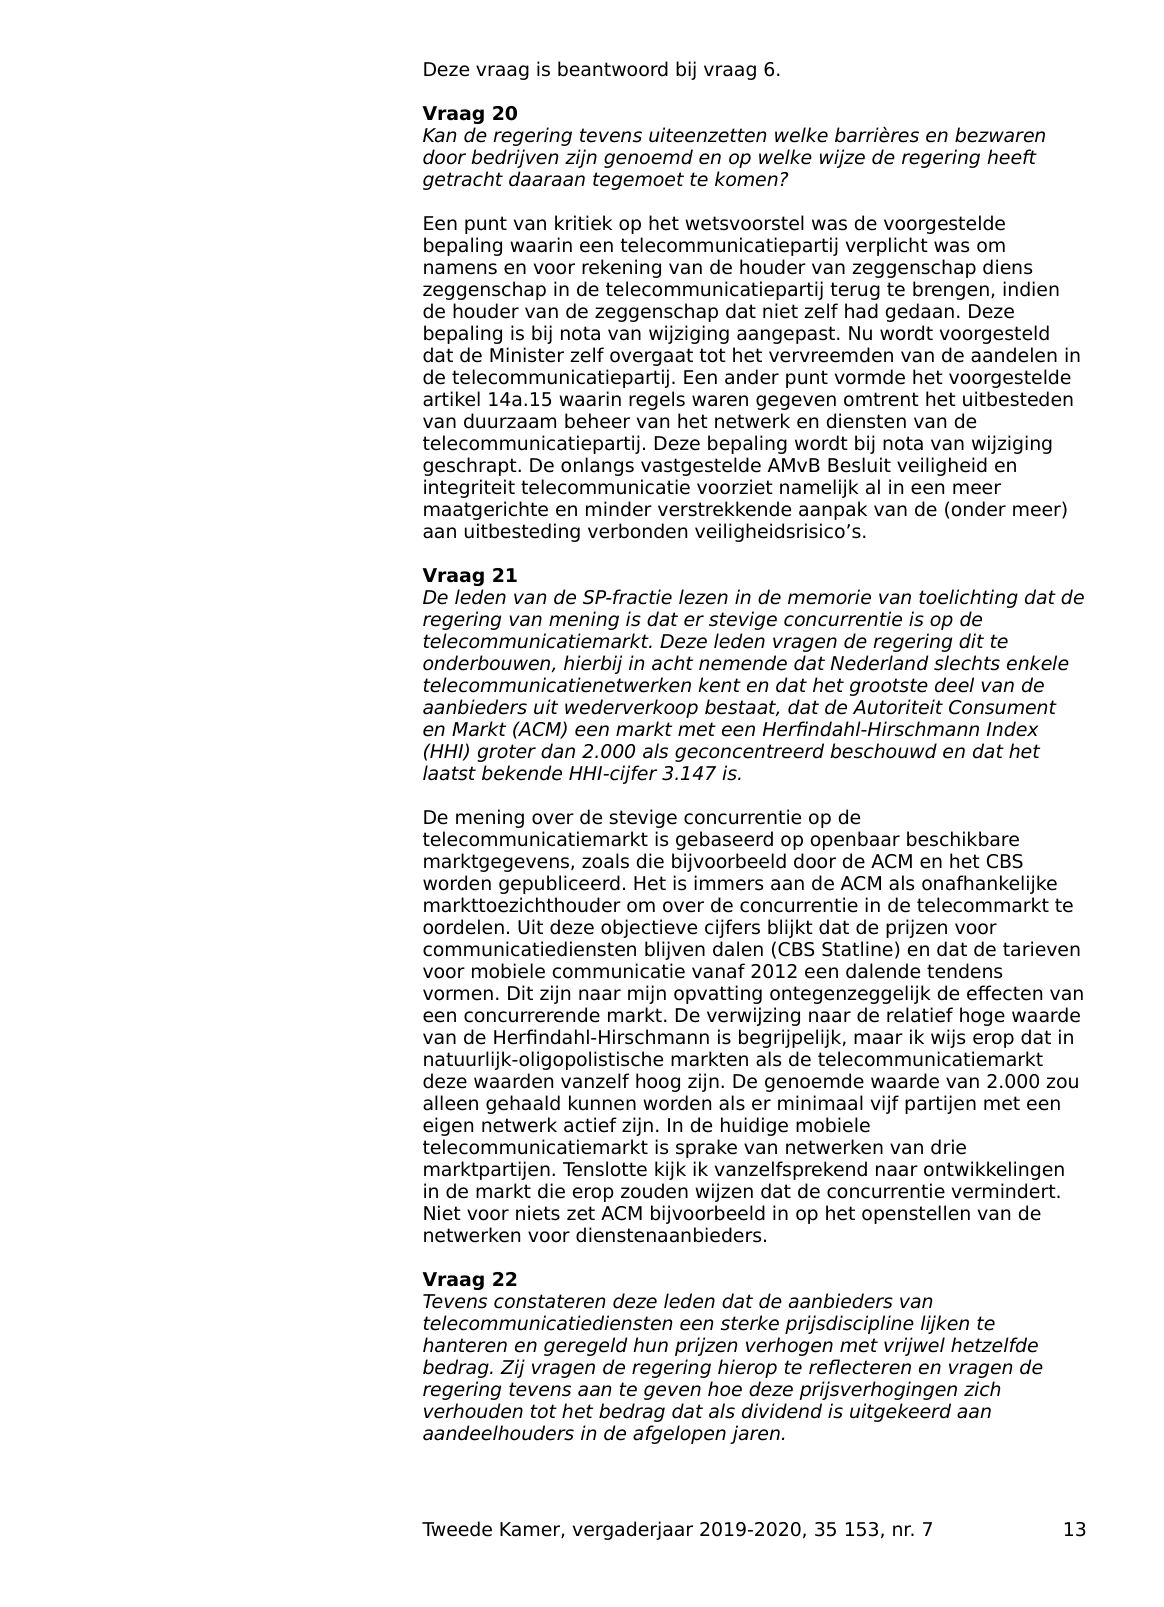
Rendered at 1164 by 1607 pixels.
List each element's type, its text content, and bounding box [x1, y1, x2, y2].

text De leden van de SP-fractie lezen in de memorie van toelichting dat de regering van mening is dat er stevige concurrentie is op de telecommunicatiemarkt. Deze leden vragen de regering dit te onderbouwen, hierbij in acht nemende dat Nederland slechts enkele telecommunicatienetwerken kent en dat het grootste deel van de aanbieders uit wederverkoop bestaat, dat de Autoriteit Consument en Markt (ACM) een markt met een Herfindahl-Hirschmann Index (HHI) groter dan 2.000 als geconcentreerd beschouwd en dat het laatst bekende HHI-cijfer 3.147 is. [422, 587, 1087, 785]
text Tevens constateren deze leden dat de aanbieders van telecommunicatiediensten een sterke prijsdiscipline lijken te hanteren en geregeld hun prijzen verhogen met vrijwel hetzelfde bedrag. Zij vragen de regering hierop te reflecteren en vragen de regering tevens aan te geven hoe deze prijsverhogingen zich verhouden tot het bedrag dat als dividend is uitgekeerd aan aandeelhouders in de afgelopen jaren. [422, 1291, 1087, 1445]
text Vraag 22 [422, 1269, 1087, 1291]
text Vraag 21 [422, 565, 1087, 587]
text Vraag 20 [422, 103, 1087, 125]
text De mening over de stevige concurrentie op de telecommunicatiemarkt is gebaseerd op openbaar beschikbare marktgegevens, zoals die bijvoorbeeld door de ACM en het CBS worden gepubliceerd. Het is immers aan de ACM als onafhankelijke markttoezichthouder om over de concurrentie in de telecommarkt te oordelen. Uit deze objectieve cijfers blijkt dat de prijzen voor communicatiediensten blijven dalen (CBS Statline) en dat de tarieven voor mobiele communicatie vanaf 2012 een dalende tendens vormen. Dit zijn naar mijn opvatting ontegenzeggelijk de effecten van een concurrerende markt. De verwijzing naar de relatief hoge waarde van de Herfindahl-Hirschmann is begrijpelijk, maar ik wijs erop dat in natuurlijk-oligopolistische markten als de telecommunicatiemarkt deze waarden vanzelf hoog zijn. De genoemde waarde van 2.000 zou alleen gehaald kunnen worden als er minimaal vijf partijen met een eigen netwerk actief zijn. In de huidige mobiele telecommunicatiemarkt is sprake van netwerken van drie marktpartijen. Tenslotte kijk ik vanzelfsprekend naar ontwikkelingen in de markt die erop zouden wijzen dat de concurrentie vermindert. Niet voor niets zet ACM bijvoorbeeld in op het openstellen van de netwerken voor dienstenaanbieders. [422, 807, 1087, 1247]
text Kan de regering tevens uiteenzetten welke barrières en bezwaren door bedrijven zijn genoemd en op welke wijze de regering heeft getracht daaraan tegemoet te komen? [422, 125, 1087, 191]
text Deze vraag is beantwoord bij vraag 6. [422, 59, 1087, 81]
text Een punt van kritiek op het wetsvoorstel was de voorgestelde bepaling waarin een telecommunicatiepartij verplicht was om namens en voor rekening van de houder van zeggenschap diens zeggenschap in de telecommunicatiepartij terug te brengen, indien de houder van de zeggenschap dat niet zelf had gedaan. Deze bepaling is bij nota van wijziging aangepast. Nu wordt voorgesteld dat de Minister zelf overgaat tot het vervreemden van de aandelen in de telecommunicatiepartij. Een ander punt vormde het voorgestelde artikel 14a.15 waarin regels waren gegeven omtrent het uitbesteden van duurzaam beheer van het netwerk en diensten van de telecommunicatiepartij. Deze bepaling wordt bij nota van wijziging geschrapt. De onlangs vastgestelde AMvB Besluit veiligheid en integriteit telecommunicatie voorziet namelijk al in een meer maatgerichte en minder verstrekkende aanpak van de (onder meer) aan uitbesteding verbonden veiligheidsrisico’s. [422, 213, 1087, 543]
